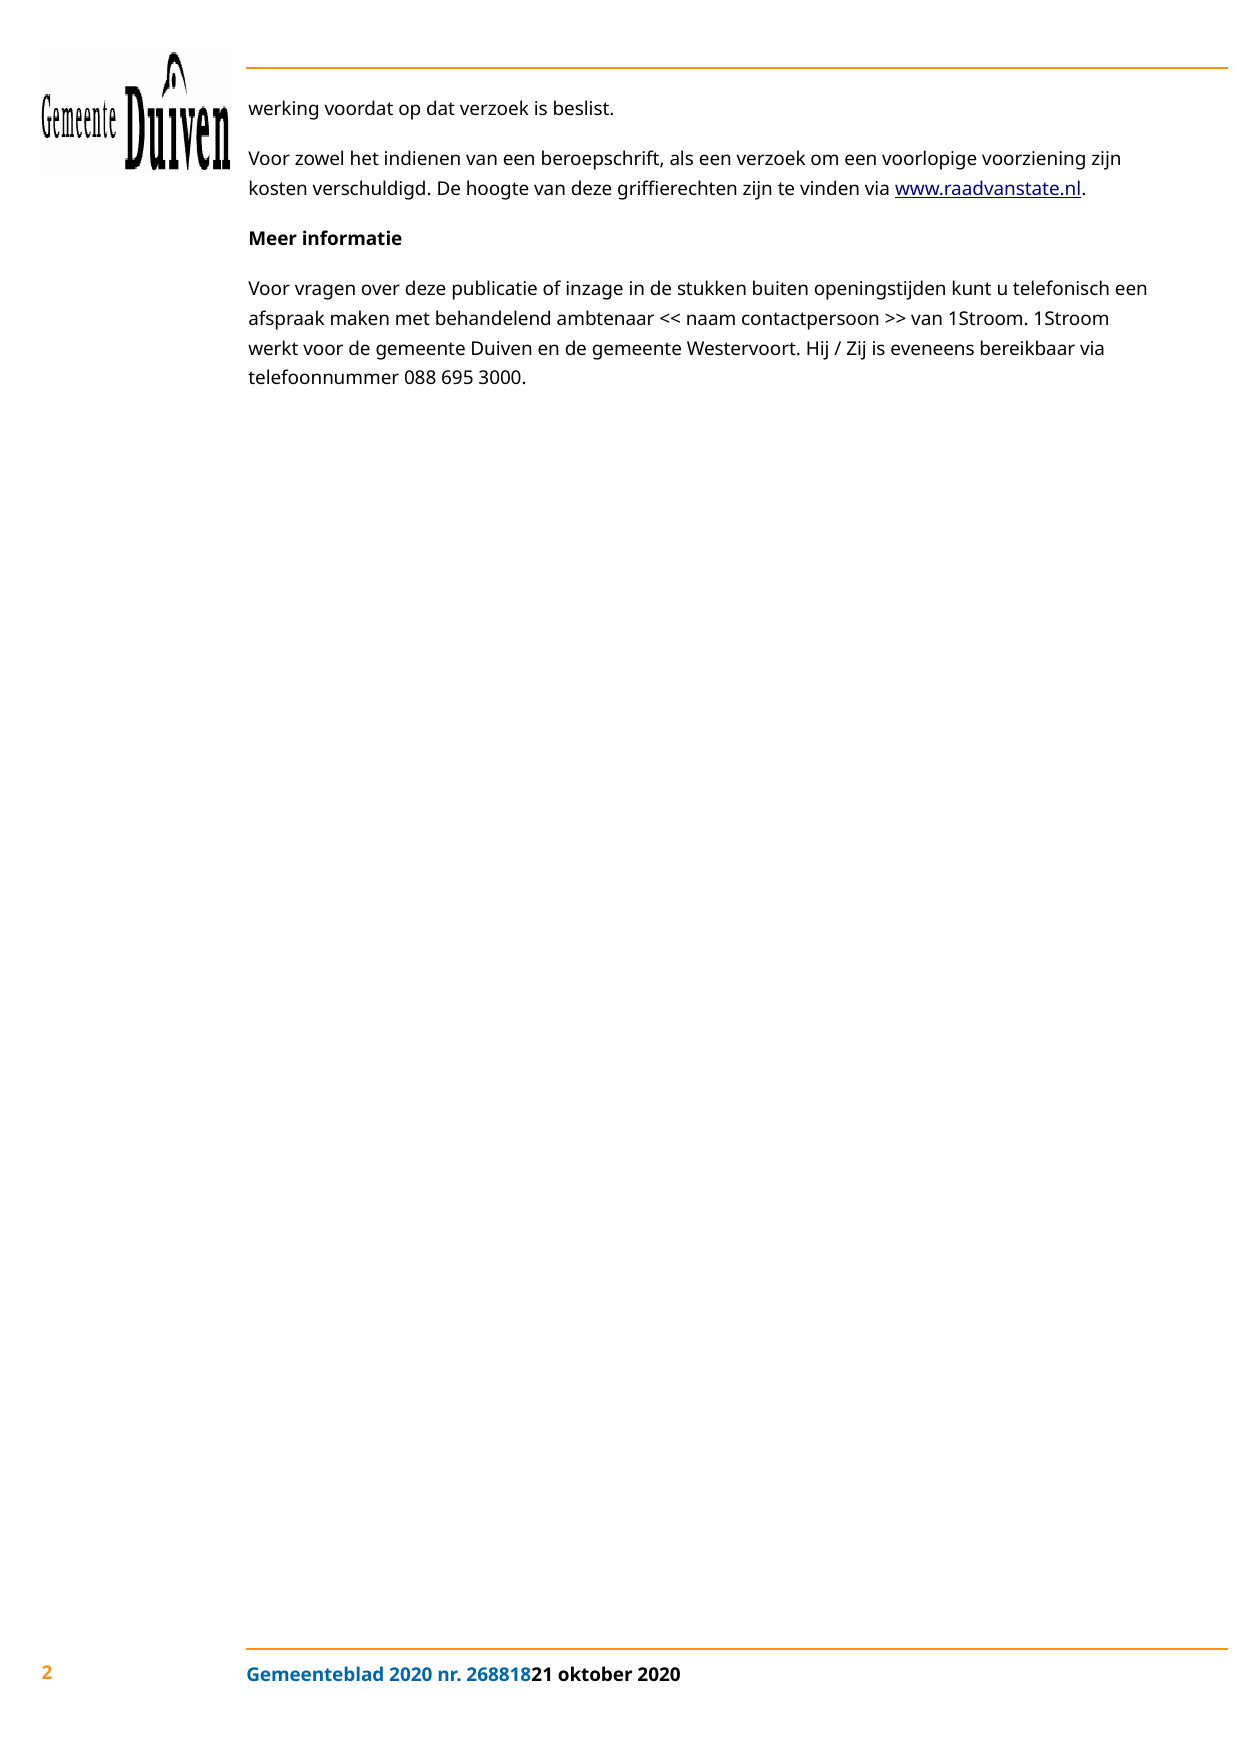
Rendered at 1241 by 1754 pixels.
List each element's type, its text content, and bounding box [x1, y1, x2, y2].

picture [41, 47, 231, 172]
text Meer informatie [248, 225, 1152, 251]
text werking voordat op dat verzoek is beslist. [248, 95, 1152, 121]
text Voor zowel het indienen van een beroepschrift, als een verzoek om een voorlopige voorziening zijn kosten verschuldigd. De hoogte van deze griffierechten zijn te vinden via www.raadvanstate.nl. [248, 145, 1152, 201]
text Voor vragen over deze publicatie of inzage in de stukken buiten openingstijden kunt u telefonisch een afspraak maken met behandelend ambtenaar << naam contactpersoon >> van 1Stroom. 1Stroom werkt voor de gemeente Duiven en de gemeente Westervoort. Hij / Zij is eveneens bereikbaar via telefoonnummer 088 695 3000. [248, 276, 1152, 390]
